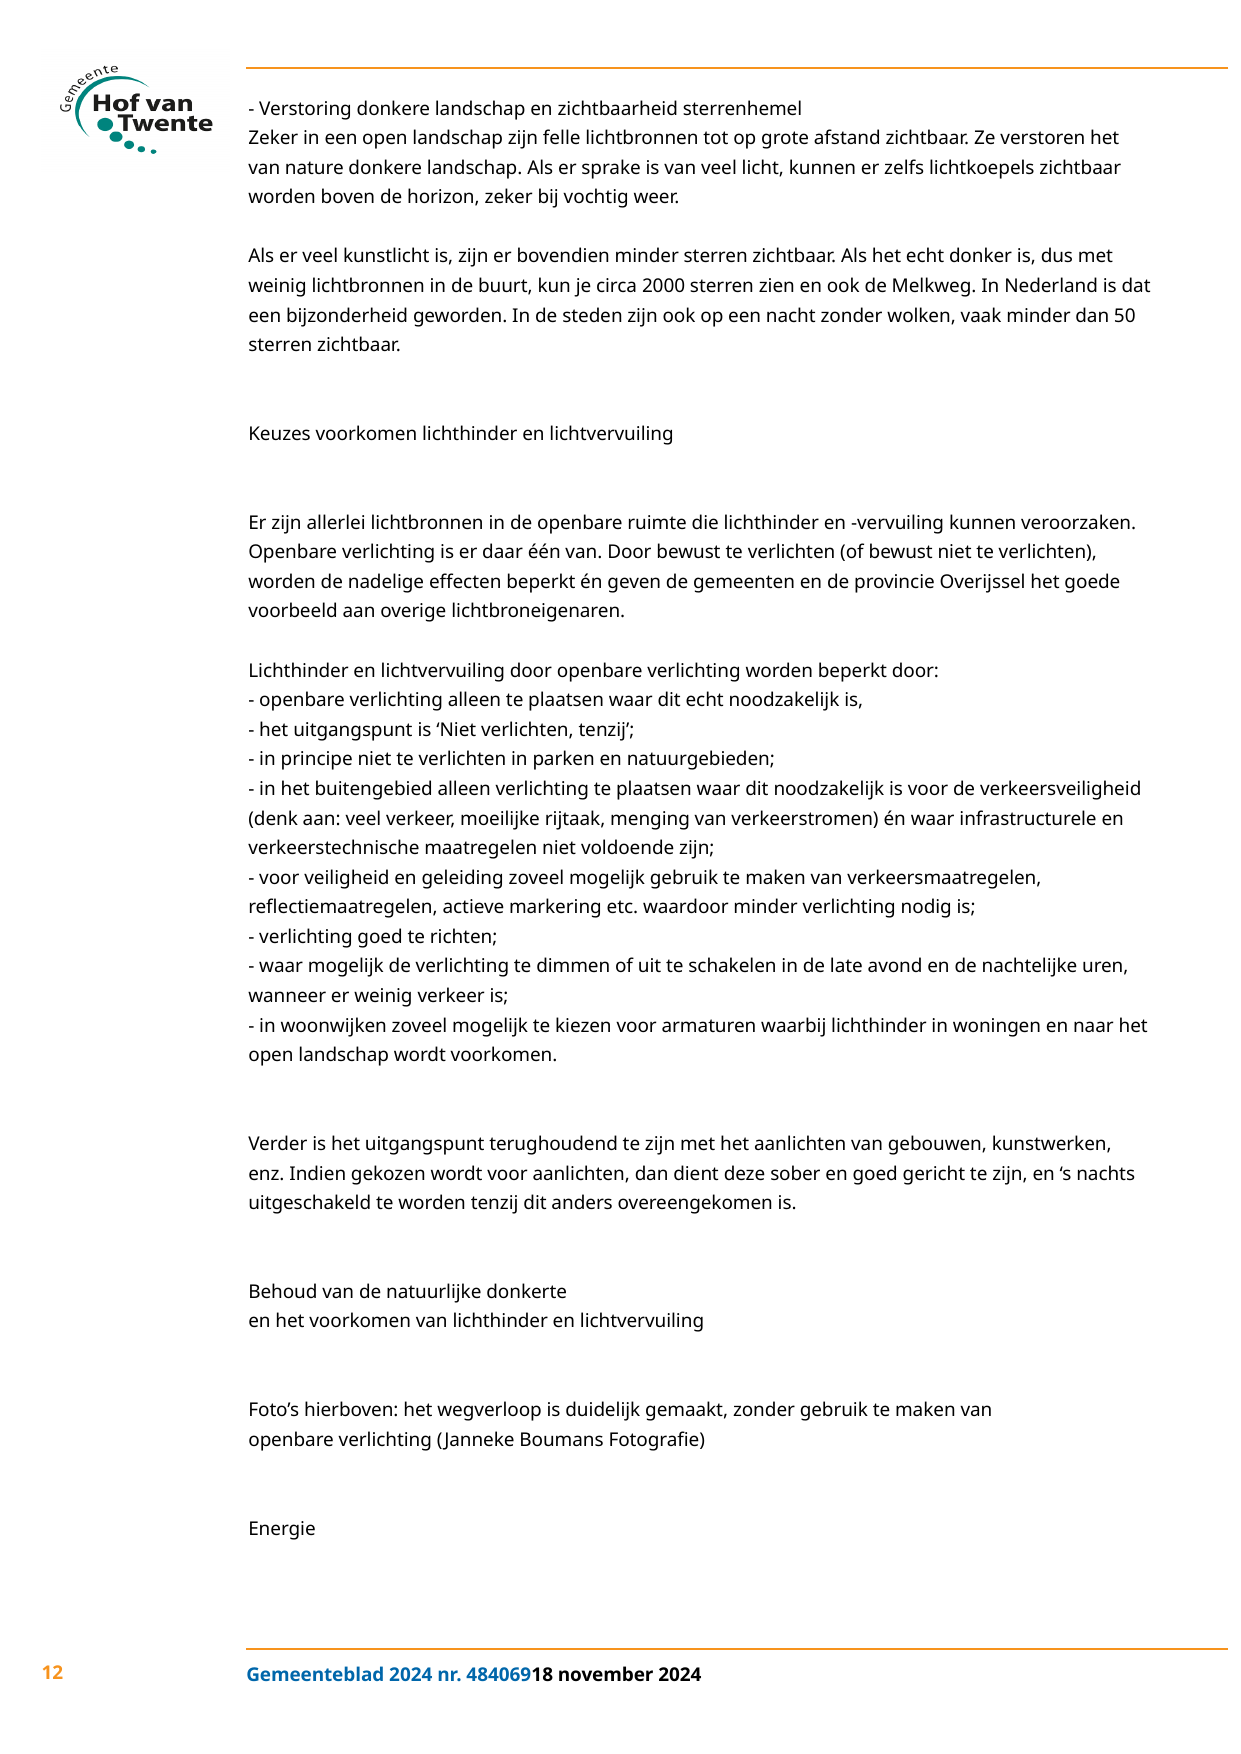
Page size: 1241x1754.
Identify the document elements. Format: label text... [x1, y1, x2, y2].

text - in het buitengebied alleen verlichting te plaatsen waar dit noodzakelijk is voor de verkeersveiligheid (denk aan: veel verkeer, moeilijke rijtaak, menging van verkeerstromen) én waar infrastructurele en verkeerstechnische maatregelen niet voldoende zijn; [248, 775, 1152, 860]
text Verder is het uitgangspunt terughoudend te zijn met het aanlichten van gebouwen, kunstwerken, enz. Indien gekozen wordt voor aanlichten, dan dient deze sober en goed gericht te zijn, en ‘s nachts uitgeschakeld te worden tenzij dit anders overeengekomen is. [248, 1130, 1152, 1215]
text - verlichting goed te richten; [248, 923, 1152, 949]
text - het uitgangspunt is ‘Niet verlichten, tenzij’; [248, 716, 1152, 742]
text - voor veiligheid en geleiding zoveel mogelijk gebruik te maken van verkeersmaatregelen, reflectiemaatregelen, actieve markering etc. waardoor minder verlichting nodig is; [248, 864, 1152, 919]
text - in principe niet te verlichten in parken en natuurgebieden; [248, 746, 1152, 771]
text Energie [248, 1515, 1152, 1541]
text Zeker in een open landschap zijn felle lichtbronnen tot op grote afstand zichtbaar. Ze verstoren het van nature donkere landschap. Als er sprake is van veel licht, kunnen er zelfs lichtkoepels zichtbaar worden boven de horizon, zeker bij vochtig weer. [248, 124, 1152, 209]
text - in woonwijken zoveel mogelijk te kiezen voor armaturen waarbij lichthinder in woningen en naar het open landschap wordt voorkomen. [248, 1012, 1152, 1067]
text Keuzes voorkomen lichthinder en lichtvervuiling [248, 420, 1152, 446]
text openbare verlichting (Janneke Boumans Fotografie) [248, 1426, 1152, 1452]
text Lichthinder en lichtvervuiling door openbare verlichting worden beperkt door: [248, 657, 1152, 683]
text - waar mogelijk de verlichting te dimmen of uit te schakelen in de late avond en de nachtelijke uren, wanneer er weinig verkeer is; [248, 953, 1152, 1008]
text - Verstoring donkere landschap en zichtbaarheid sterrenhemel [248, 95, 1152, 121]
text Behoud van de natuurlijke donkerte [248, 1278, 1152, 1304]
text Als er veel kunstlicht is, zijn er bovendien minder sterren zichtbaar. Als het echt donker is, dus met weinig lichtbronnen in de buurt, kun je circa 2000 sterren zien en ook de Melkweg. In Nederland is dat een bijzonderheid geworden. In de steden zijn ook op een nacht zonder wolken, vaak minder dan 50 sterren zichtbaar. [248, 243, 1152, 357]
picture [41, 47, 231, 172]
text Er zijn allerlei lichtbronnen in de openbare ruimte die lichthinder en -vervuiling kunnen veroorzaken. Openbare verlichting is er daar één van. Door bewust te verlichten (of bewust niet te verlichten), worden de nadelige effecten beperkt én geven de gemeenten en de provincie Overijssel het goede voorbeeld aan overige lichtbroneigenaren. [248, 509, 1152, 623]
text - openbare verlichting alleen te plaatsen waar dit echt noodzakelijk is, [248, 686, 1152, 712]
text en het voorkomen van lichthinder en lichtvervuiling [248, 1308, 1152, 1333]
text Foto’s hierboven: het wegverloop is duidelijk gemaakt, zonder gebruik te maken van [248, 1396, 1152, 1422]
